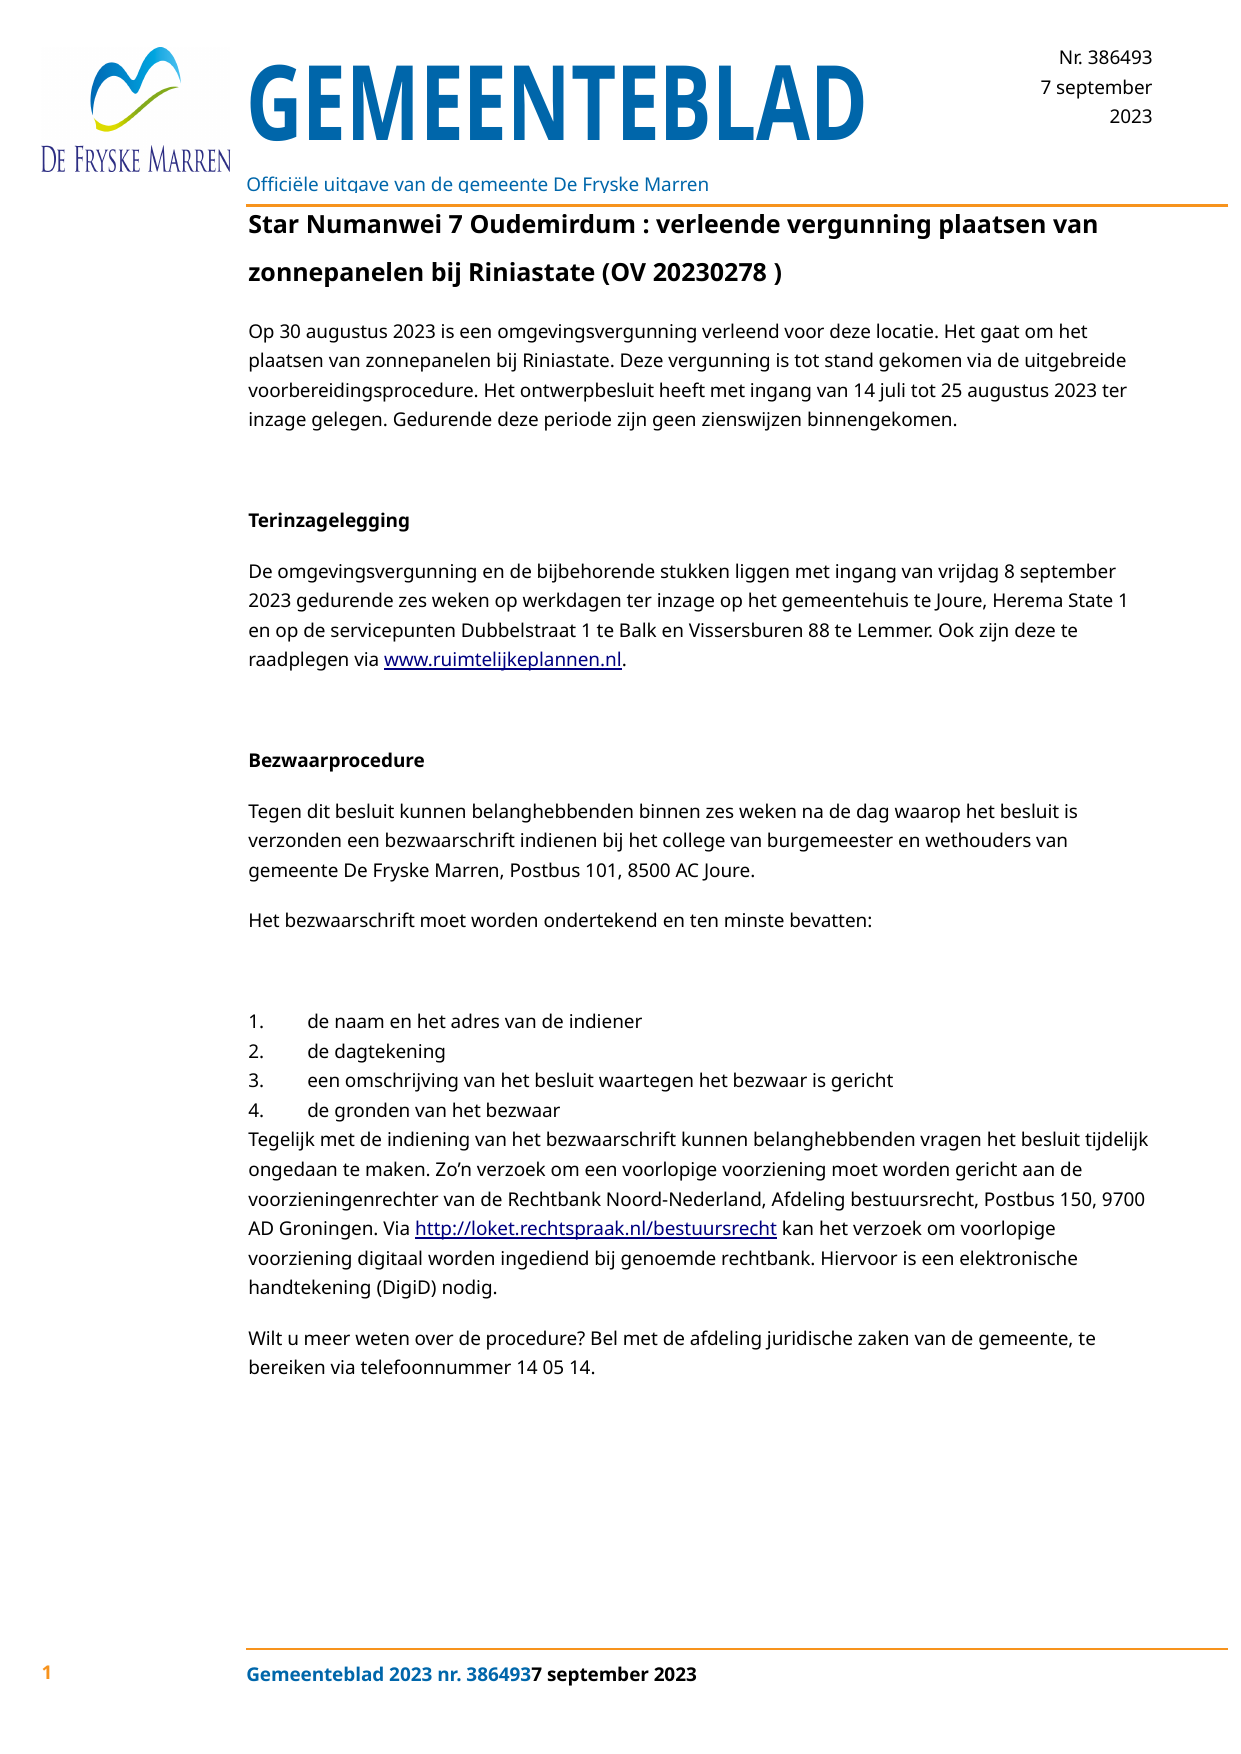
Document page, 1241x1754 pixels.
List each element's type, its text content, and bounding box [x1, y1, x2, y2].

text Op 30 augustus 2023 is een omgevingsvergunning verleend voor deze locatie. Het gaat om het plaatsen van zonnepanelen bij Riniastate. Deze vergunning is tot stand gekomen via de uitgebreide voorbereidingsprocedure. Het ontwerpbesluit heeft met ingang van 14 juli tot 25 augustus 2023 ter inzage gelegen. Gedurende deze periode zijn geen zienswijzen binnengekomen. [248, 318, 1152, 432]
text Tegen dit besluit kunnen belanghebbenden binnen zes weken na de dag waarop het besluit is verzonden een bezwaarschrift indienen bij het college van burgemeester en wethouders van gemeente De Fryske Marren, Postbus 101, 8500 AC Joure. [248, 798, 1152, 883]
list de naam en het adres van de indiener [248, 1008, 1152, 1034]
text Bezwaarprocedure [248, 747, 1152, 773]
list de dagtekening [248, 1038, 1152, 1064]
text Het bezwaarschrift moet worden ondertekend en ten minste bevatten: [248, 907, 1152, 933]
picture [41, 47, 231, 172]
text Tegelijk met de indiening van het bezwaarschrift kunnen belanghebbenden vragen het besluit tijdelijk ongedaan te maken. Zo’n verzoek om een voorlopige voorziening moet worden gericht aan de voorzieningenrechter van de Rechtbank Noord-Nederland, Afdeling bestuursrecht, Postbus 150, 9700 AD Groningen. Via http://loket.rechtspraak.nl/bestuursrecht kan het verzoek om voorlopige voorziening digitaal worden ingediend bij genoemde rechtbank. Hiervoor is een elektronische handtekening (DigiD) nodig. [248, 1127, 1152, 1300]
text Star Numanwei 7 Oudemirdum : verleende vergunning plaatsen van zonnepanelen bij Riniastate (OV 20230278 ) [248, 207, 1152, 288]
text Wilt u meer weten over de procedure? Bel met de afdeling juridische zaken van de gemeente, te bereiken via telefoonnummer 14 05 14. [248, 1325, 1152, 1380]
list een omschrijving van het besluit waartegen het bezwaar is gericht [248, 1067, 1152, 1093]
text De omgevingsvergunning en de bijbehorende stukken liggen met ingang van vrijdag 8 september 2023 gedurende zes weken op werkdagen ter inzage op het gemeentehuis te Joure, Herema State 1 en op de servicepunten Dubbelstraat 1 te Balk en Vissersburen 88 te Lemmer. Ook zijn deze te raadplegen via www.ruimtelijkeplannen.nl. [248, 558, 1152, 672]
list de gronden van het bezwaar [248, 1097, 1152, 1123]
text Terinzagelegging [248, 507, 1152, 533]
